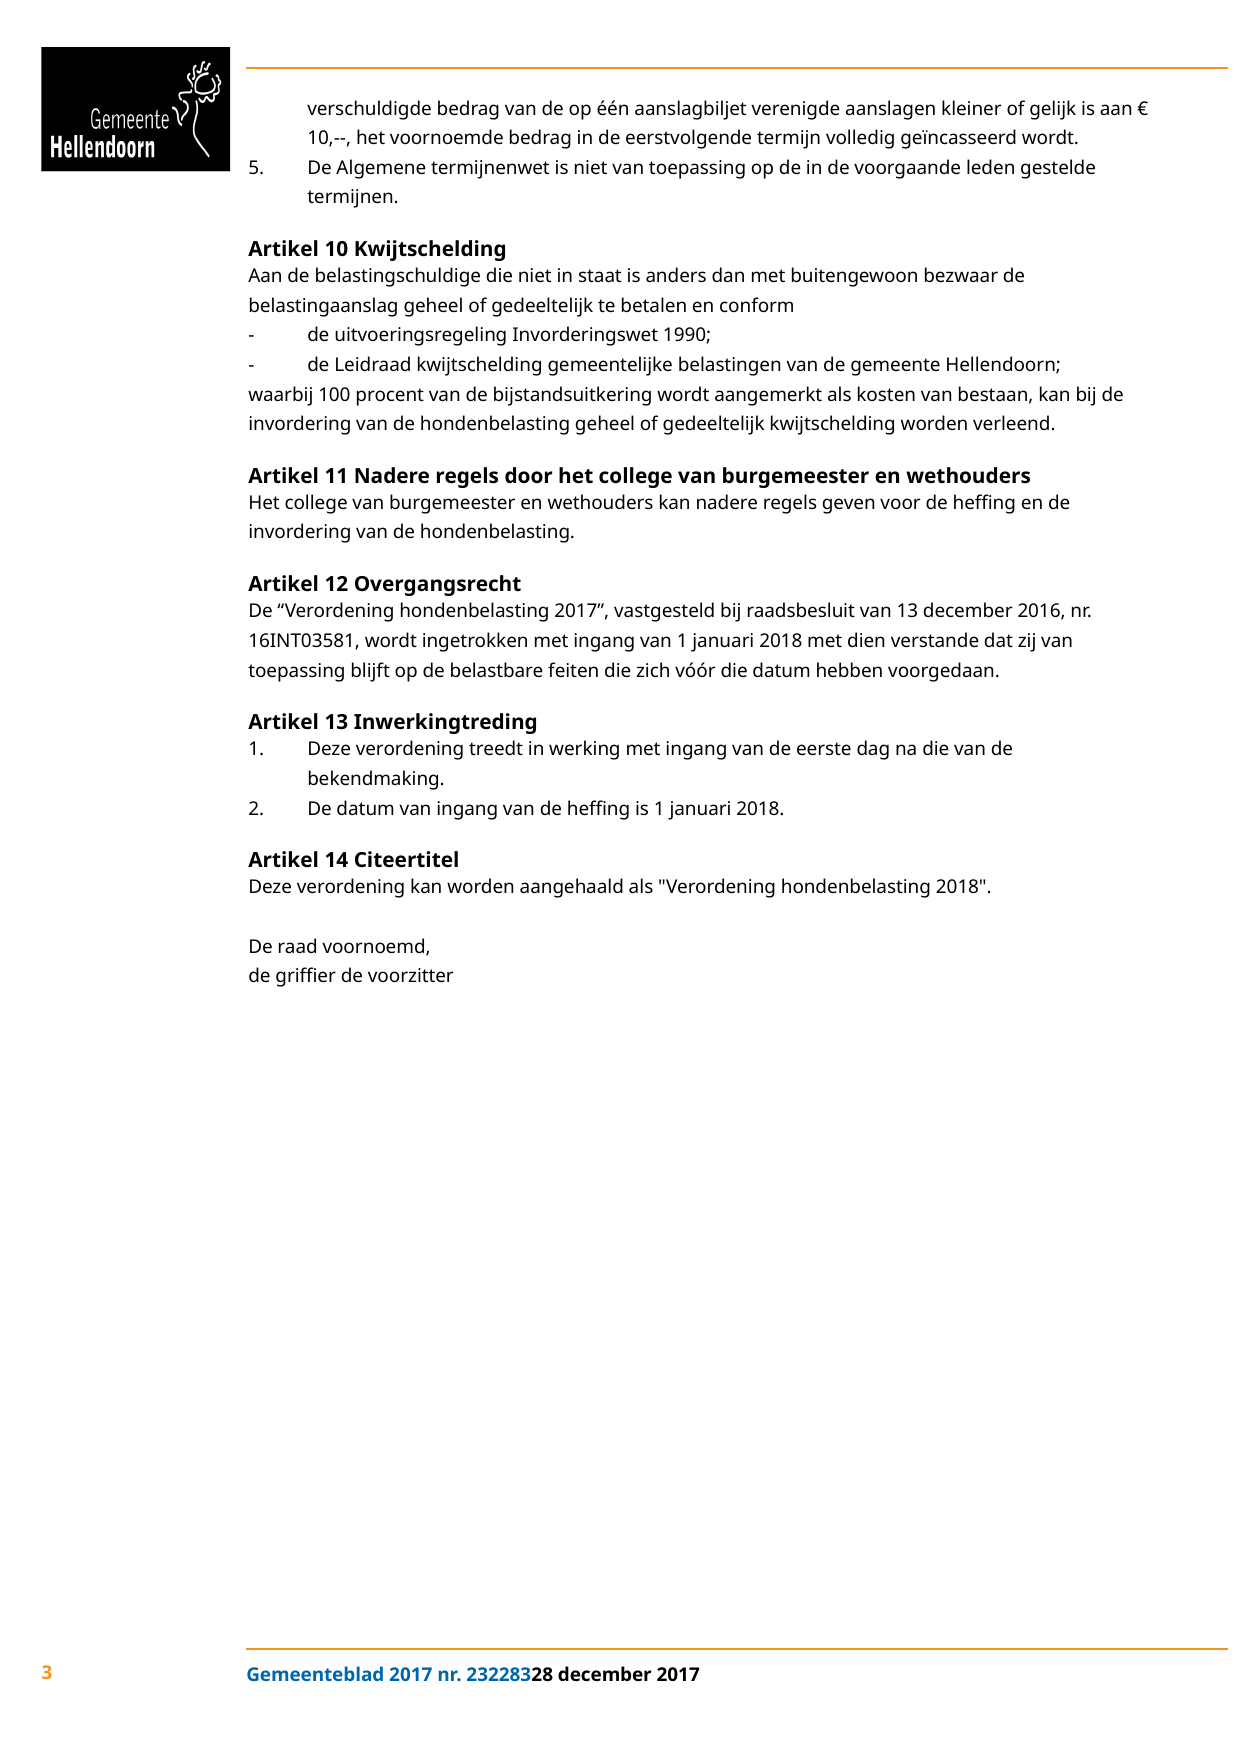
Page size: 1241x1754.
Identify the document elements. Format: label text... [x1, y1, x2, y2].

list de Leidraad kwijtschelding gemeentelijke belastingen van de gemeente Hellendoorn; [248, 351, 1152, 377]
text Deze verordening kan worden aangehaald als "Verordening hondenbelasting 2018". [248, 874, 1152, 899]
text De “Verordening hondenbelasting 2017”, vastgesteld bij raadsbesluit van 13 december 2016, nr. 16INT03581, wordt ingetrokken met ingang van 1 januari 2018 met dien verstande dat zij van toepassing blijft op de belastbare feiten die zich vóór die datum hebben voorgedaan. [248, 598, 1152, 682]
text Artikel 10 Kwijtschelding [248, 234, 1152, 262]
list de uitvoeringsregeling Invorderingswet 1990; [248, 322, 1152, 347]
text Artikel 14 Citeertitel [248, 845, 1152, 874]
text Artikel 13 Inwerkingtreding [248, 707, 1152, 736]
text waarbij 100 procent van de bijstandsuitkering wordt aangemerkt als kosten van bestaan, kan bij de invordering van de hondenbelasting geheel of gedeeltelijk kwijtschelding worden verleend. [248, 381, 1152, 436]
text Artikel 11 Nadere regels door het college van burgemeester en wethouders [248, 461, 1152, 489]
list De Algemene termijnenwet is niet van toepassing op de in de voorgaande leden gestelde termijnen. [248, 154, 1152, 209]
list De datum van ingang van de heffing is 1 januari 2018. [248, 795, 1152, 821]
text De raad voornoemd, [248, 933, 1152, 958]
text Artikel 12 Overgangsrecht [248, 569, 1152, 598]
picture [41, 47, 231, 172]
text de griffier de voorzitter [248, 962, 1152, 988]
list verschuldigde bedrag van de op één aanslagbiljet verenigde aanslagen kleiner of gelijk is aan € 10,--, het voornoemde bedrag in de eerstvolgende termijn volledig geïncasseerd wordt. [248, 95, 1152, 150]
list Deze verordening treedt in werking met ingang van de eerste dag na die van de bekendmaking. [248, 736, 1152, 791]
text Aan de belastingschuldige die niet in staat is anders dan met buitengewoon bezwaar de belastingaanslag geheel of gedeeltelijk te betalen en conform [248, 262, 1152, 318]
text Het college van burgemeester en wethouders kan nadere regels geven voor de heffing en de invordering van de hondenbelasting. [248, 489, 1152, 544]
